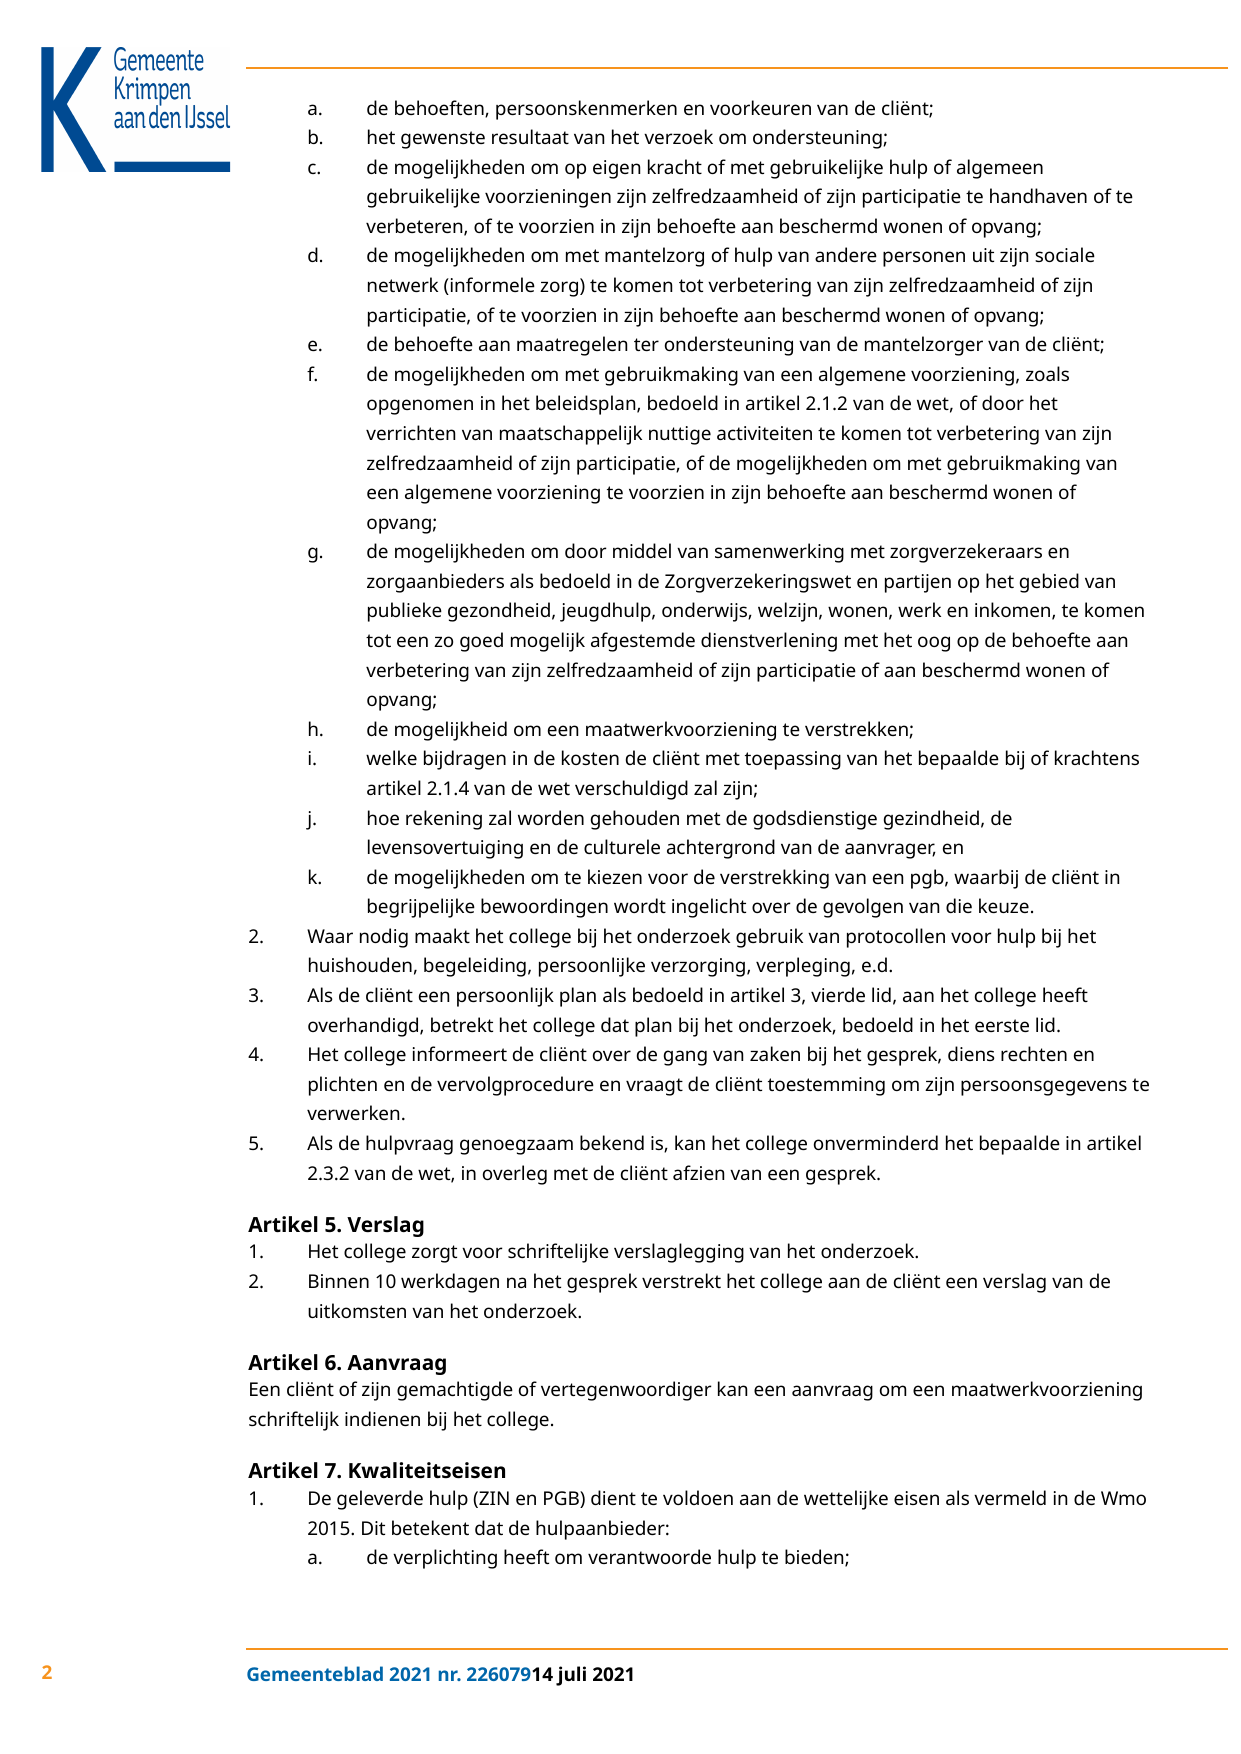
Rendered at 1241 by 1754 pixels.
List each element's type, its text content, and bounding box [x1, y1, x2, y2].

list het gewenste resultaat van het verzoek om ondersteuning; [307, 124, 1152, 150]
list hoe rekening zal worden gehouden met de godsdienstige gezindheid, de levensovertuiging en de culturele achtergrond van de aanvrager, en [307, 805, 1152, 860]
list de mogelijkheden om op eigen kracht of met gebruikelijke hulp of algemeen gebruikelijke voorzieningen zijn zelfredzaamheid of zijn participatie te handhaven of te verbeteren, of te voorzien in zijn behoefte aan beschermd wonen of opvang; [307, 154, 1152, 239]
list de mogelijkheden om met gebruikmaking van een algemene voorziening, zoals opgenomen in het beleidsplan, bedoeld in artikel 2.1.2 van de wet, of door het verrichten van maatschappelijk nuttige activiteiten te komen tot verbetering van zijn zelfredzaamheid of zijn participatie, of de mogelijkheden om met gebruikmaking van een algemene voorziening te voorzien in zijn behoefte aan beschermd wonen of opvang; [307, 361, 1152, 535]
list de mogelijkheid om een maatwerkvoorziening te verstrekken; [307, 716, 1152, 742]
list de mogelijkheden om met mantelzorg of hulp van andere personen uit zijn sociale netwerk (informele zorg) te komen tot verbetering van zijn zelfredzaamheid of zijn participatie, of te voorzien in zijn behoefte aan beschermd wonen of opvang; [307, 243, 1152, 328]
text Artikel 6. Aanvraag [248, 1348, 1152, 1377]
list De geleverde hulp (ZIN en PGB) dient te voldoen aan de wettelijke eisen als vermeld in de Wmo 2015. Dit betekent dat de hulpaanbieder: [248, 1485, 1152, 1540]
list Waar nodig maakt het college bij het onderzoek gebruik van protocollen voor hulp bij het huishouden, begeleiding, persoonlijke verzorging, verpleging, e.d. [248, 923, 1152, 978]
list Het college informeert de cliënt over de gang van zaken bij het gesprek, diens rechten en plichten en de vervolgprocedure en vraagt de cliënt toestemming om zijn persoonsgegevens te verwerken. [248, 1041, 1152, 1126]
list de behoefte aan maatregelen ter ondersteuning van de mantelzorger van de cliënt; [307, 331, 1152, 357]
list Het college zorgt voor schriftelijke verslaglegging van het onderzoek. [248, 1239, 1152, 1264]
text Artikel 5. Verslag [248, 1210, 1152, 1239]
text Een cliënt of zijn gemachtigde of vertegenwoordiger kan een aanvraag om een maatwerkvoorziening schriftelijk indienen bij het college. [248, 1377, 1152, 1432]
list Als de hulpvraag genoegzaam bekend is, kan het college onverminderd het bepaalde in artikel 2.3.2 van de wet, in overleg met de cliënt afzien van een gesprek. [248, 1130, 1152, 1186]
list de mogelijkheden om door middel van samenwerking met zorgverzekeraars en zorgaanbieders als bedoeld in de Zorgverzekeringswet en partijen op het gebied van publieke gezondheid, jeugdhulp, onderwijs, welzijn, wonen, werk en inkomen, te komen tot een zo goed mogelijk afgestemde dienstverlening met het oog op de behoefte aan verbetering van zijn zelfredzaamheid of zijn participatie of aan beschermd wonen of opvang; [307, 538, 1152, 712]
list de verplichting heeft om verantwoorde hulp te bieden; [307, 1544, 1152, 1570]
list welke bijdragen in de kosten de cliënt met toepassing van het bepaalde bij of krachtens artikel 2.1.4 van de wet verschuldigd zal zijn; [307, 746, 1152, 801]
list de mogelijkheden om te kiezen voor de verstrekking van een pgb, waarbij de cliënt in begrijpelijke bewoordingen wordt ingelicht over de gevolgen van die keuze. [307, 864, 1152, 919]
picture [41, 47, 231, 172]
list Binnen 10 werkdagen na het gesprek verstrekt het college aan de cliënt een verslag van de uitkomsten van het onderzoek. [248, 1268, 1152, 1323]
list Als de cliënt een persoonlijk plan als bedoeld in artikel 3, vierde lid, aan het college heeft overhandigd, betrekt het college dat plan bij het onderzoek, bedoeld in het eerste lid. [248, 982, 1152, 1038]
list de behoeften, persoonskenmerken en voorkeuren van de cliënt; [307, 95, 1152, 121]
text Artikel 7. Kwaliteitseisen [248, 1457, 1152, 1485]
